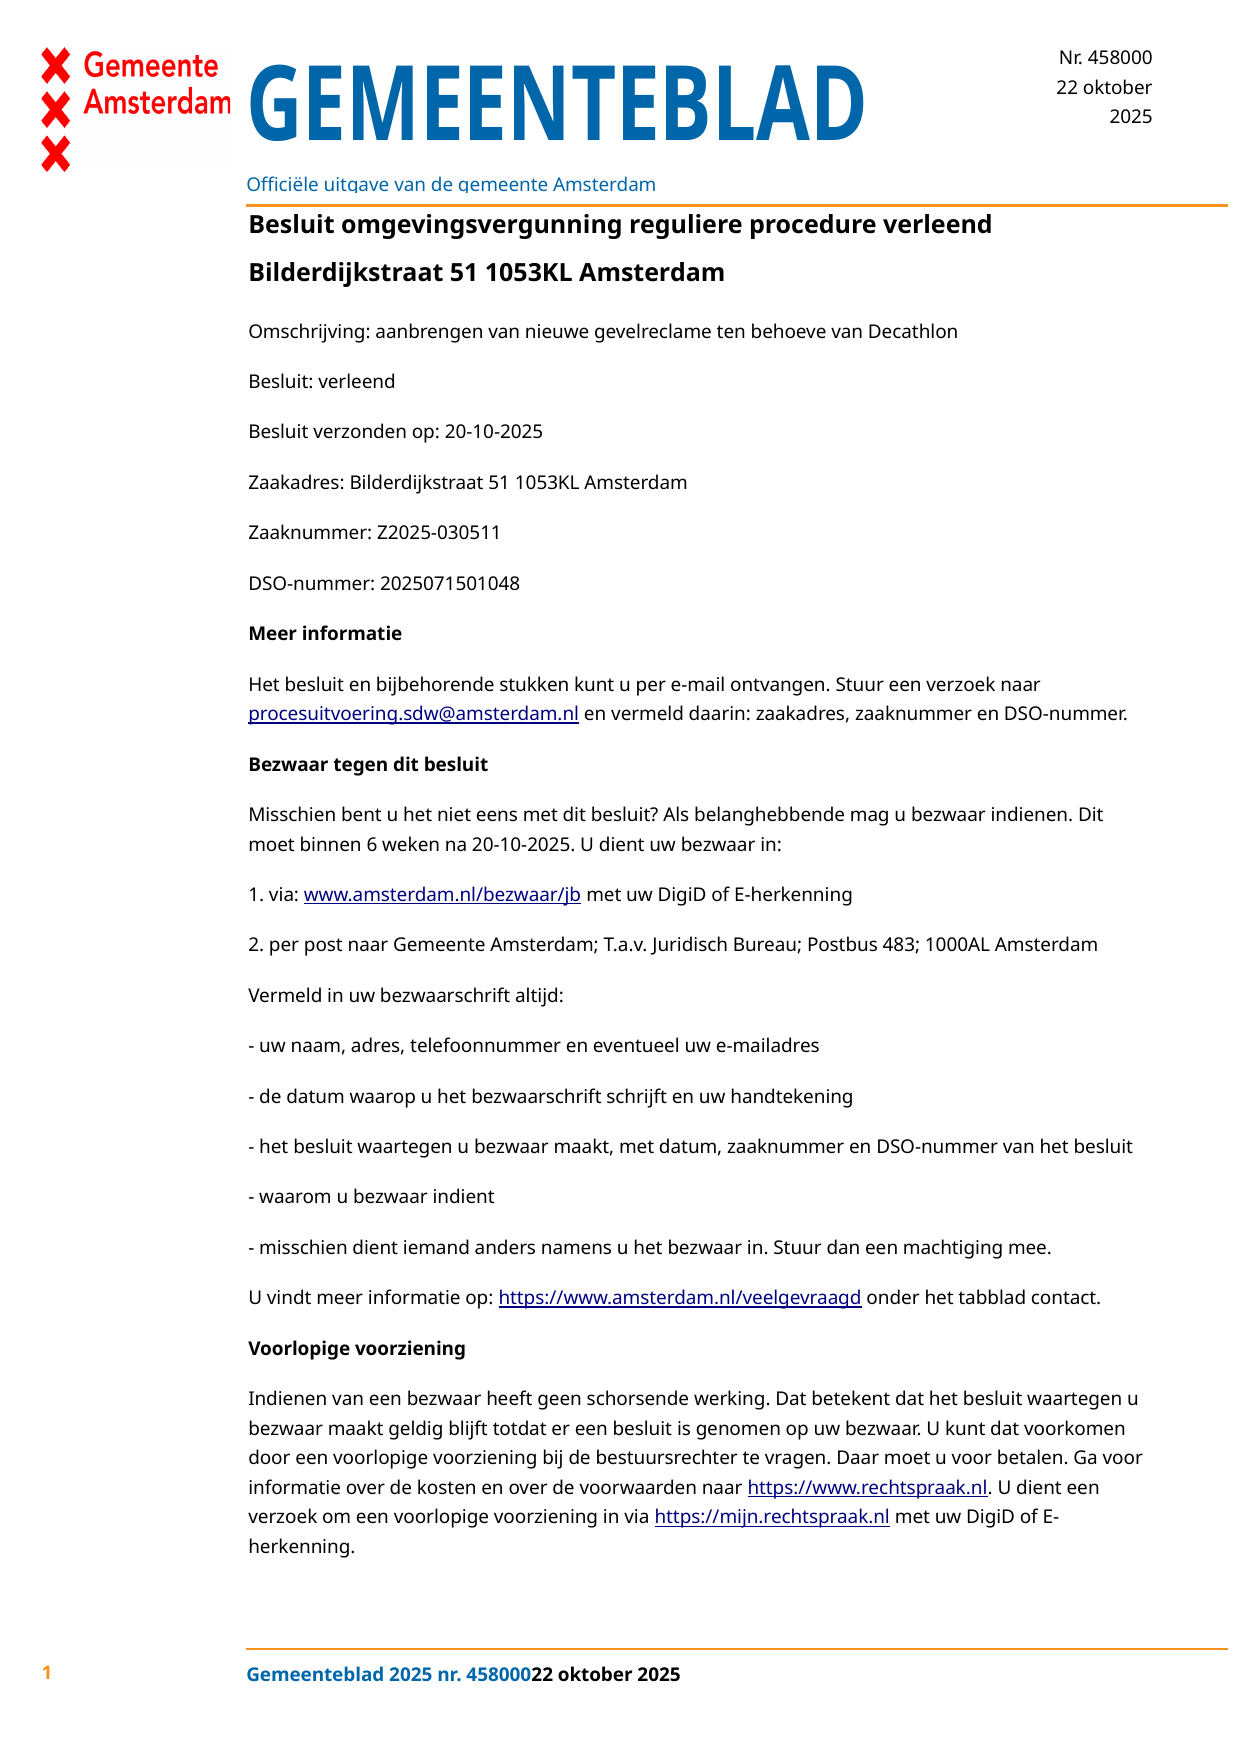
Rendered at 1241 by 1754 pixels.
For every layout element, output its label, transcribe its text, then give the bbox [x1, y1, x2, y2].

text 1. via: www.amsterdam.nl/bezwaar/jb met uw DigiD of E-herkenning [248, 881, 1152, 907]
text Besluit: verleend [248, 368, 1152, 394]
text 2. per post naar Gemeente Amsterdam; T.a.v. Juridisch Bureau; Postbus 483; 1000AL Amsterdam [248, 932, 1152, 957]
text Zaaknummer: Z2025-030511 [248, 519, 1152, 545]
text - misschien dient iemand anders namens u het bezwaar in. Stuur dan een machtiging mee. [248, 1234, 1152, 1260]
text - de datum waarop u het bezwaarschrift schrijft en uw handtekening [248, 1083, 1152, 1109]
text - uw naam, adres, telefoonnummer en eventueel uw e-mailadres [248, 1032, 1152, 1058]
text Vermeld in uw bezwaarschrift altijd: [248, 982, 1152, 1008]
text Meer informatie [248, 620, 1152, 646]
text Bezwaar tegen dit besluit [248, 751, 1152, 777]
text DSO-nummer: 2025071501048 [248, 570, 1152, 596]
text Besluit verzonden op: 20-10-2025 [248, 419, 1152, 444]
text U vindt meer informatie op: https://www.amsterdam.nl/veelgevraagd onder het tabblad contact. [248, 1284, 1152, 1310]
picture [41, 47, 231, 172]
text - waarom u bezwaar indient [248, 1184, 1152, 1209]
text Omschrijving: aanbrengen van nieuwe gevelreclame ten behoeve van Decathlon [248, 318, 1152, 344]
text Zaakadres: Bilderdijkstraat 51 1053KL Amsterdam [248, 469, 1152, 495]
text Misschien bent u het niet eens met dit besluit? Als belanghebbende mag u bezwaar indienen. Dit moet binnen 6 weken na 20-10-2025. U dient uw bezwaar in: [248, 801, 1152, 857]
text Voorlopige voorziening [248, 1335, 1152, 1361]
text Besluit omgevingsvergunning reguliere procedure verleend Bilderdijkstraat 51 1053KL Amsterdam [248, 207, 1152, 288]
text Indienen van een bezwaar heeft geen schorsende werking. Dat betekent dat het besluit waartegen u bezwaar maakt geldig blijft totdat er een besluit is genomen op uw bezwaar. U kunt dat voorkomen door een voorlopige voorziening bij de bestuursrechter te vragen. Daar moet u voor betalen. Ga voor informatie over de kosten en over de voorwaarden naar https://www.rechtspraak.nl. U dient een verzoek om een voorlopige voorziening in via https://mijn.rechtspraak.nl met uw DigiD of E-herkenning. [248, 1385, 1152, 1559]
text Het besluit en bijbehorende stukken kunt u per e-mail ontvangen. Stuur een verzoek naar procesuitvoering.sdw@amsterdam.nl en vermeld daarin: zaakadres, zaaknummer en DSO-nummer. [248, 671, 1152, 726]
text - het besluit waartegen u bezwaar maakt, met datum, zaaknummer en DSO-nummer van het besluit [248, 1133, 1152, 1159]
